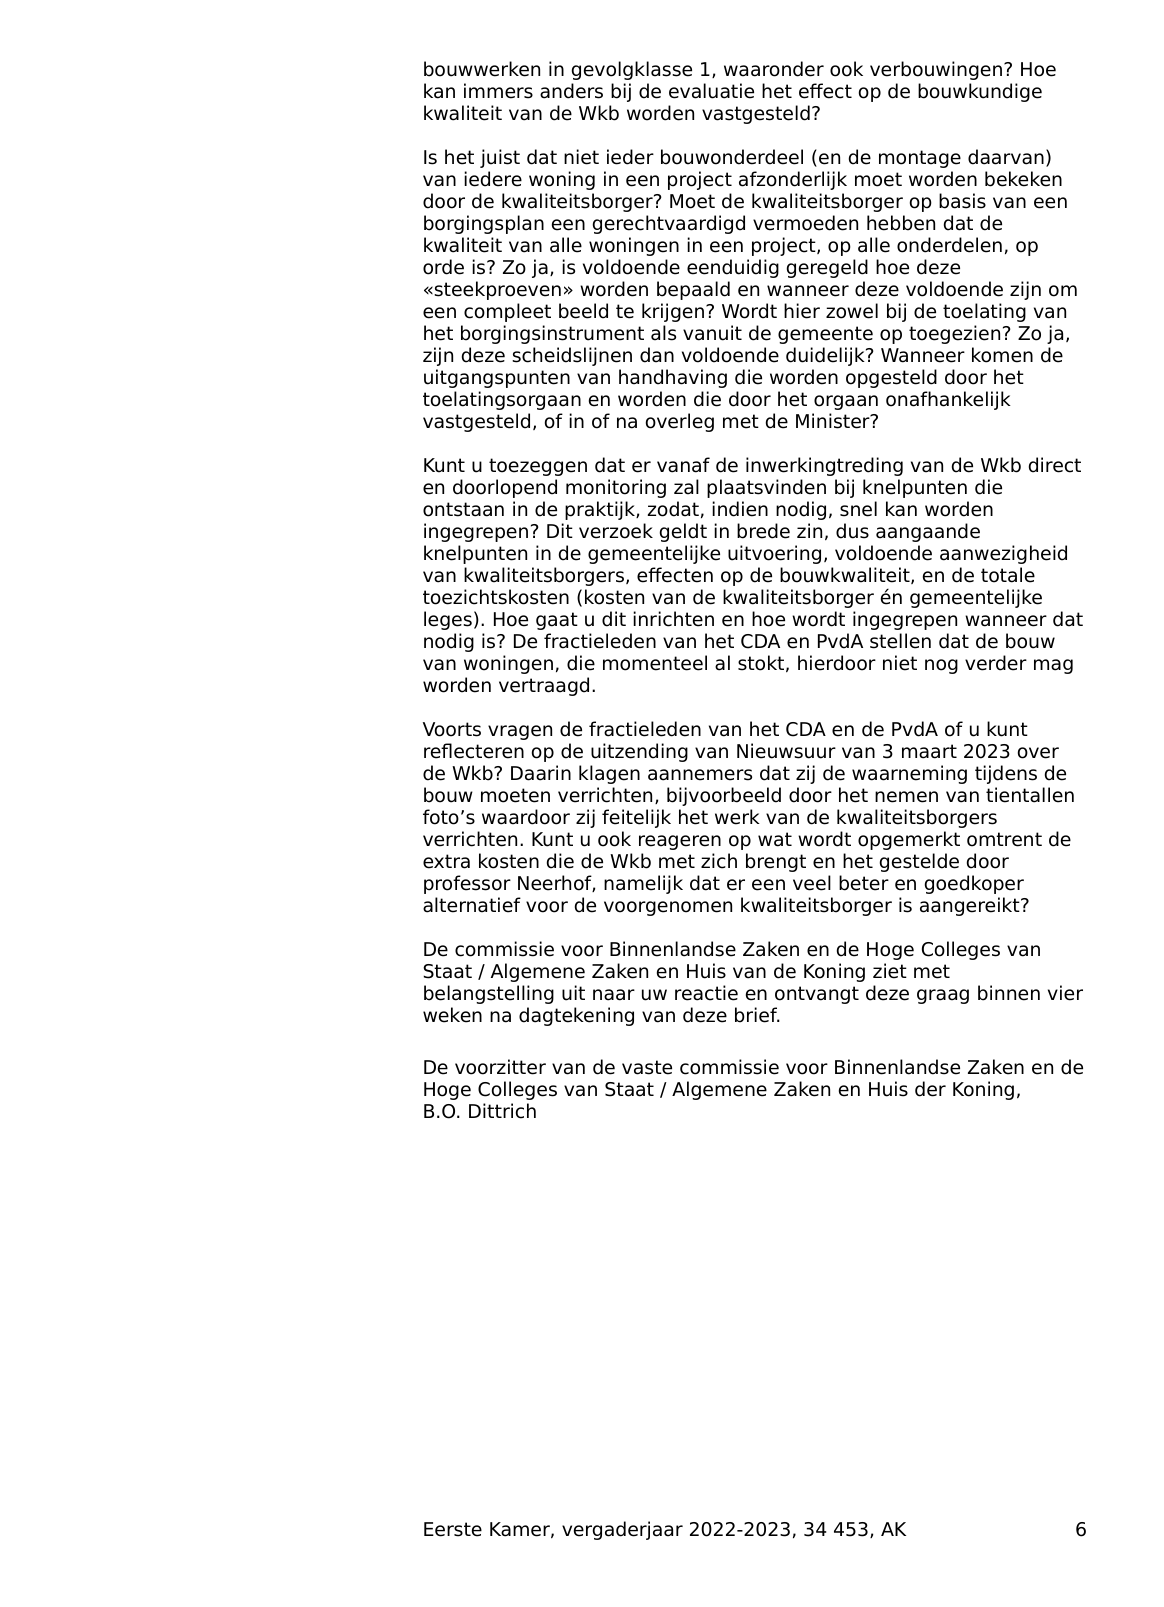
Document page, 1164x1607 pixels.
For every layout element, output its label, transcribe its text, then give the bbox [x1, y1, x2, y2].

text De commissie voor Binnenlandse Zaken en de Hoge Colleges van Staat / Algemene Zaken en Huis van de Koning ziet met belangstelling uit naar uw reactie en ontvangt deze graag binnen vier weken na dagtekening van deze brief. [422, 939, 1087, 1027]
text Kunt u toezeggen dat er vanaf de inwerkingtreding van de Wkb direct en doorlopend monitoring zal plaatsvinden bij knelpunten die ontstaan in de praktijk, zodat, indien nodig, snel kan worden ingegrepen? Dit verzoek geldt in brede zin, dus aangaande knelpunten in de gemeentelijke uitvoering, voldoende aanwezigheid van kwaliteitsborgers, effecten op de bouwkwaliteit, en de totale toezichtskosten (kosten van de kwaliteitsborger én gemeentelijke leges). Hoe gaat u dit inrichten en hoe wordt ingegrepen wanneer dat nodig is? De fractieleden van het CDA en PvdA stellen dat de bouw van woningen, die momenteel al stokt, hierdoor niet nog verder mag worden vertraagd. [422, 455, 1087, 697]
text De voorzitter van de vaste commissie voor Binnenlandse Zaken en de Hoge Colleges van Staat / Algemene Zaken en Huis der Koning, B.O. Dittrich [422, 1057, 1087, 1123]
text bouwwerken in gevolgklasse 1, waaronder ook verbouwingen? Hoe kan immers anders bij de evaluatie het effect op de bouwkundige kwaliteit van de Wkb worden vastgesteld? [422, 59, 1087, 125]
text Voorts vragen de fractieleden van het CDA en de PvdA of u kunt reflecteren op de uitzending van Nieuwsuur van 3 maart 2023 over de Wkb? Daarin klagen aannemers dat zij de waarneming tijdens de bouw moeten verrichten, bijvoorbeeld door het nemen van tientallen foto’s waardoor zij feitelijk het werk van de kwaliteitsborgers verrichten. Kunt u ook reageren op wat wordt opgemerkt omtrent de extra kosten die de Wkb met zich brengt en het gestelde door professor Neerhof, namelijk dat er een veel beter en goedkoper alternatief voor de voorgenomen kwaliteitsborger is aangereikt? [422, 719, 1087, 917]
text Is het juist dat niet ieder bouwonderdeel (en de montage daarvan) van iedere woning in een project afzonderlijk moet worden bekeken door de kwaliteitsborger? Moet de kwaliteitsborger op basis van een borgingsplan een gerechtvaardigd vermoeden hebben dat de kwaliteit van alle woningen in een project, op alle onderdelen, op orde is? Zo ja, is voldoende eenduidig geregeld hoe deze «steekproeven» worden bepaald en wanneer deze voldoende zijn om een compleet beeld te krijgen? Wordt hier zowel bij de toelating van het borgingsinstrument als vanuit de gemeente op toegezien? Zo ja, zijn deze scheidslijnen dan voldoende duidelijk? Wanneer komen de uitgangspunten van handhaving die worden opgesteld door het toelatingsorgaan en worden die door het orgaan onafhankelijk vastgesteld, of in of na overleg met de Minister? [422, 147, 1087, 433]
